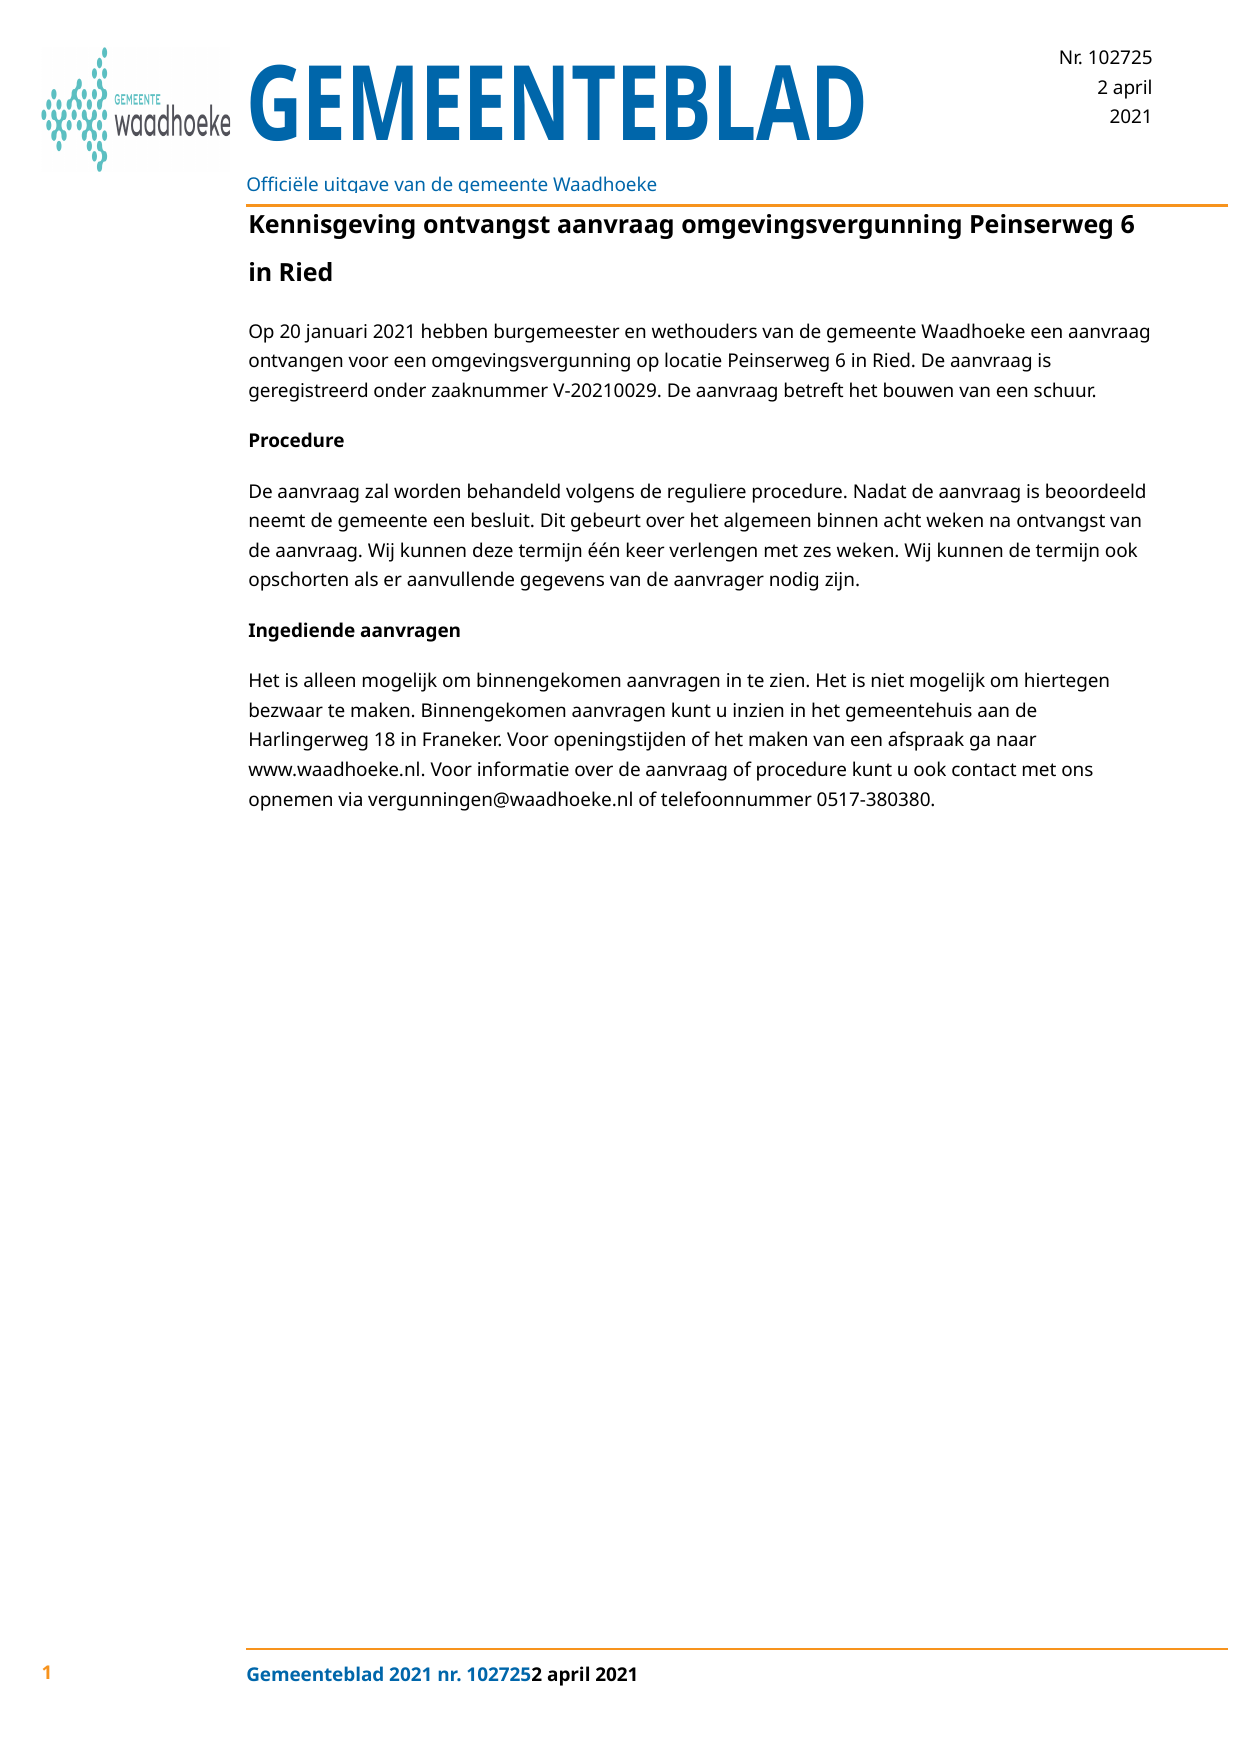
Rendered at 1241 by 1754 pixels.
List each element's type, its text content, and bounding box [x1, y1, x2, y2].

text Procedure [248, 427, 1152, 453]
text Op 20 januari 2021 hebben burgemeester en wethouders van de gemeente Waadhoeke een aanvraag ontvangen voor een omgevingsvergunning op locatie Peinserweg 6 in Ried. De aanvraag is geregistreerd onder zaaknummer V-20210029. De aanvraag betreft het bouwen van een schuur. [248, 318, 1152, 403]
picture [41, 47, 231, 172]
text Kennisgeving ontvangst aanvraag omgevingsvergunning Peinserweg 6 in Ried [248, 207, 1152, 288]
text Het is alleen mogelijk om binnengekomen aanvragen in te zien. Het is niet mogelijk om hiertegen bezwaar te maken. Binnengekomen aanvragen kunt u inzien in het gemeentehuis aan de Harlingerweg 18 in Franeker. Voor openingstijden of het maken van een afspraak ga naar www.waadhoeke.nl. Voor informatie over de aanvraag of procedure kunt u ook contact met ons opnemen via vergunningen@waadhoeke.nl of telefoonnummer 0517-380380. [248, 667, 1152, 812]
text De aanvraag zal worden behandeld volgens de reguliere procedure. Nadat de aanvraag is beoordeeld neemt de gemeente een besluit. Dit gebeurt over het algemeen binnen acht weken na ontvangst van de aanvraag. Wij kunnen deze termijn één keer verlengen met zes weken. Wij kunnen de termijn ook opschorten als er aanvullende gegevens van de aanvrager nodig zijn. [248, 478, 1152, 592]
text Ingediende aanvragen [248, 617, 1152, 643]
